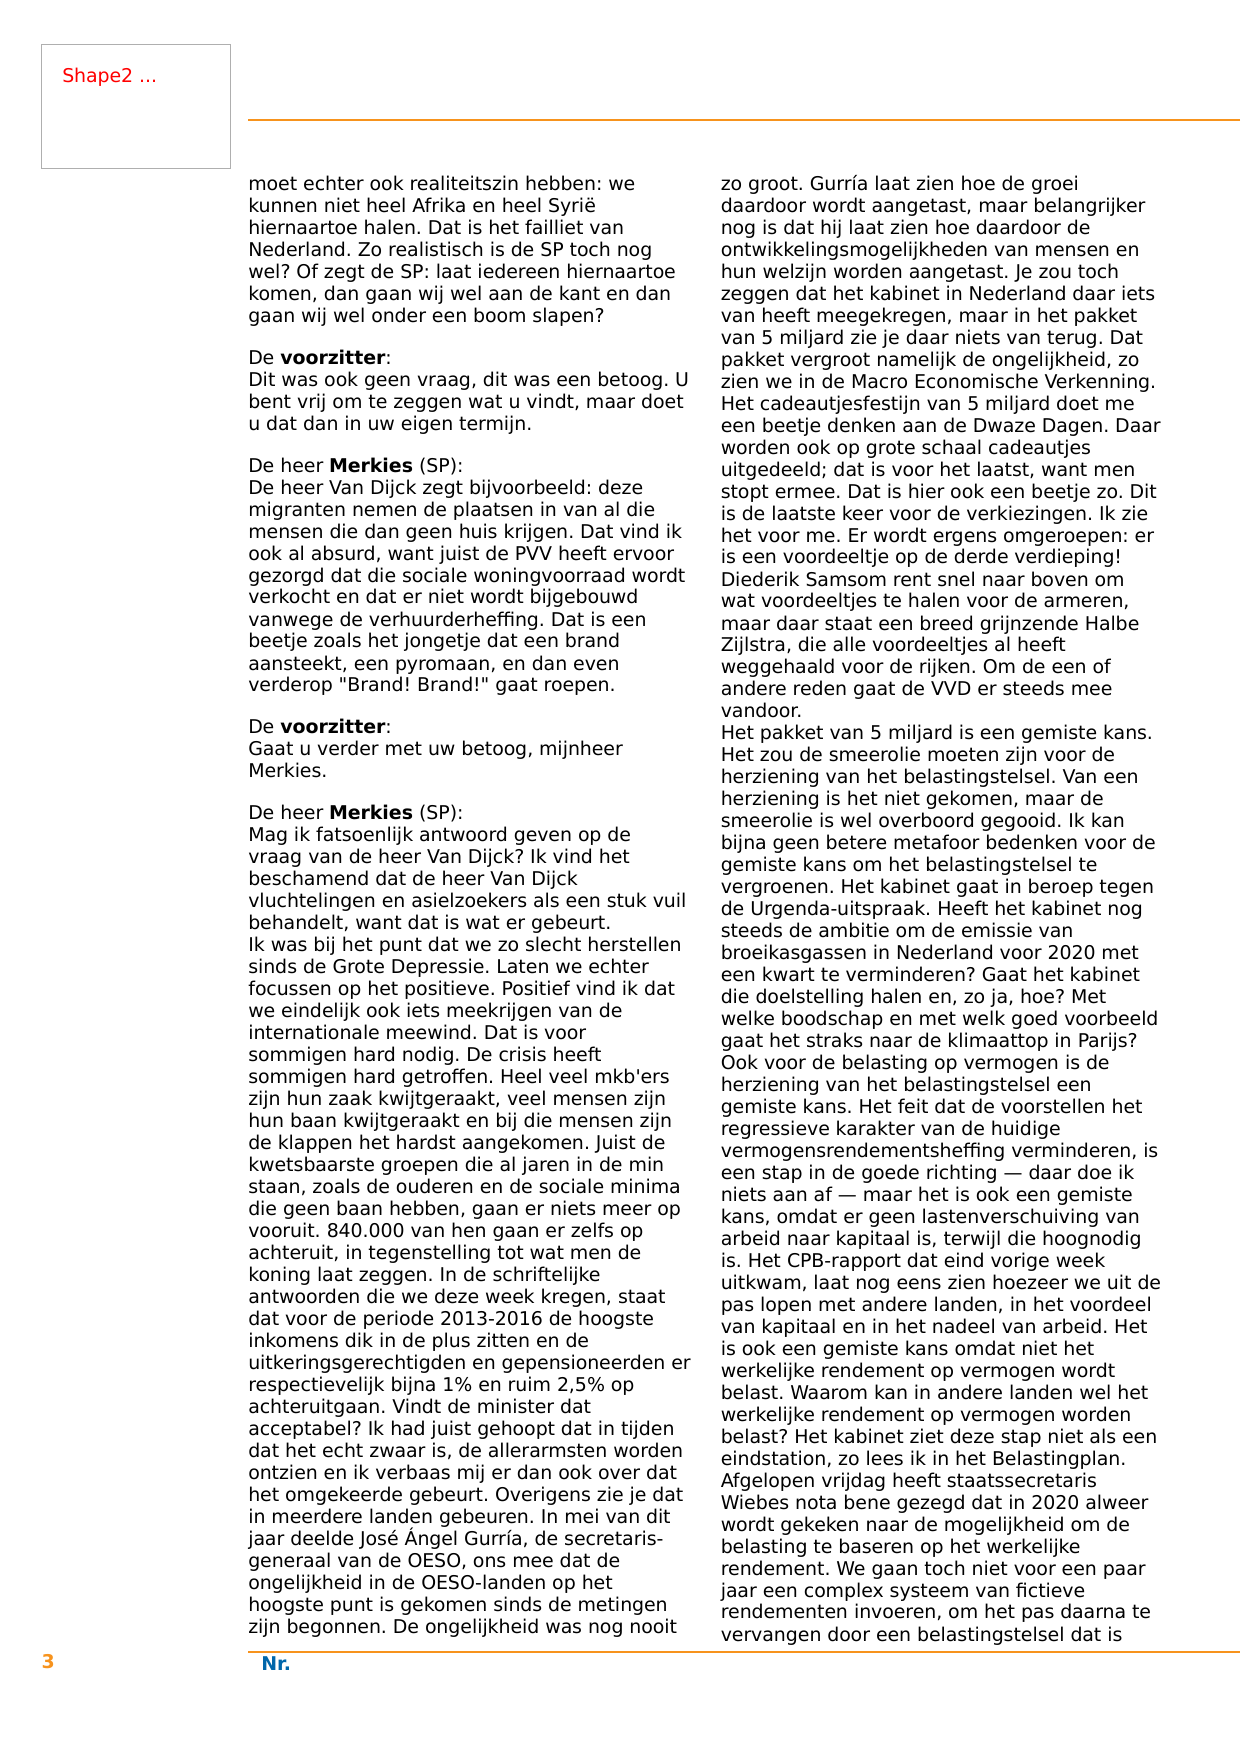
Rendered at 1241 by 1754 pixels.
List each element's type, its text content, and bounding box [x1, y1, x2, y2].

text Ik was bij het punt dat we zo slecht herstellen sinds de Grote Depressie. Laten we echter focussen op het positieve. Positief vind ik dat we eindelijk ook iets meekrijgen van de internationale meewind. Dat is voor sommigen hard nodig. De crisis heeft sommigen hard getroffen. Heel veel mkb'ers zijn hun zaak kwijtgeraakt, veel mensen zijn hun baan kwijtgeraakt en bij die mensen zijn de klappen het hardst aangekomen. Juist de kwetsbaarste groepen die al jaren in de min staan, zoals de ouderen en de sociale minima die geen baan hebben, gaan er niets meer op vooruit. 840.000 van hen gaan er zelfs op achteruit, in tegenstelling tot wat men de koning laat zeggen. In de schriftelijke antwoorden die we deze week kregen, staat dat voor de periode 2013-2016 de hoogste inkomens dik in de plus zitten en de uitkeringsgerechtigden en gepensioneerden er respectievelijk bijna 1% en ruim 2,5% op achteruitgaan. Vindt de minister dat acceptabel? Ik had juist gehoopt dat in tijden dat het echt zwaar is, de allerarmsten worden ontzien en ik verbaas mij er dan ook over dat het omgekeerde gebeurt. Overigens zie je dat in meerdere landen gebeuren. In mei van dit jaar deelde José Ángel Gurría, de secretaris-generaal van de OESO, ons mee dat de ongelijkheid in de OESO-landen op het hoogste punt is gekomen sinds de metingen zijn begonnen. De ongelijkheid was nog nooit [248, 934, 691, 1637]
text Dit was ook geen vraag, dit was een betoog. U bent vrij om te zeggen wat u vindt, maar doet u dat dan in uw eigen termijn. [248, 369, 691, 434]
text De heer Merkies (SP): [248, 802, 691, 824]
text Ook voor de belasting op vermogen is de herziening van het belastingstelsel een gemiste kans. Het feit dat de voorstellen het regressieve karakter van de huidige vermogensrendementsheffing verminderen, is een stap in de goede richting — daar doe ik niets aan af — maar het is ook een gemiste kans, omdat er geen lastenverschuiving van arbeid naar kapitaal is, terwijl die hoognodig is. Het CPB-rapport dat eind vorige week uitkwam, laat nog eens zien hoezeer we uit de pas lopen met andere landen, in het voordeel van kapitaal en in het nadeel van arbeid. Het is ook een gemiste kans omdat niet het werkelijke rendement op vermogen wordt belast. Waarom kan in andere landen wel het werkelijke rendement op vermogen worden belast? Het kabinet ziet deze stap niet als een eindstation, zo lees ik in het Belastingplan. Afgelopen vrijdag heeft staatssecretaris Wiebes nota bene gezegd dat in 2020 alweer wordt gekeken naar de mogelijkheid om de belasting te baseren op het werkelijke rendement. We gaan toch niet voor een paar jaar een complex systeem van fictieve rendementen invoeren, om het pas daarna te vervangen door een belastingstelsel dat is [721, 1052, 1163, 1645]
text De heer Merkies (SP): [248, 454, 691, 477]
text zo groot. Gurría laat zien hoe de groei daardoor wordt aangetast, maar belangrijker nog is dat hij laat zien hoe daardoor de ontwikkelingsmogelijkheden van mensen en hun welzijn worden aangetast. Je zou toch zeggen dat het kabinet in Nederland daar iets van heeft meegekregen, maar in het pakket van 5 miljard zie je daar niets van terug. Dat pakket vergroot namelijk de ongelijkheid, zo zien we in de Macro Economische Verkenning. Het cadeautjesfestijn van 5 miljard doet me een beetje denken aan de Dwaze Dagen. Daar worden ook op grote schaal cadeautjes uitgedeeld; dat is voor het laatst, want men stopt ermee. Dat is hier ook een beetje zo. Dit is de laatste keer voor de verkiezingen. Ik zie het voor me. Er wordt ergens omgeroepen: er is een voordeeltje op de derde verdieping! Diederik Samsom rent snel naar boven om wat voordeeltjes te halen voor de armeren, maar daar staat een breed grijnzende Halbe Zijlstra, die alle voordeeltjes al heeft weggehaald voor de rijken. Om de een of andere reden gaat de VVD er steeds mee vandoor. [721, 173, 1163, 722]
text De voorzitter: [248, 716, 691, 738]
text De voorzitter: [248, 347, 691, 369]
text Het pakket van 5 miljard is een gemiste kans. Het zou de smeerolie moeten zijn voor de herziening van het belastingstelsel. Van een herziening is het niet gekomen, maar de smeerolie is wel overboord gegooid. Ik kan bijna geen betere metafoor bedenken voor de gemiste kans om het belastingstelsel te vergroenen. Het kabinet gaat in beroep tegen de Urgenda-uitspraak. Heeft het kabinet nog steeds de ambitie om de emissie van broeikasgassen in Nederland voor 2020 met een kwart te verminderen? Gaat het kabinet die doelstelling halen en, zo ja, hoe? Met welke boodschap en met welk goed voorbeeld gaat het straks naar de klimaattop in Parijs? [721, 722, 1163, 1052]
text Gaat u verder met uw betoog, mijnheer Merkies. [248, 738, 691, 782]
text Mag ik fatsoenlijk antwoord geven op de vraag van de heer Van Dijck? Ik vind het beschamend dat de heer Van Dijck vluchtelingen en asielzoekers als een stuk vuil behandelt, want dat is wat er gebeurt. [248, 824, 691, 934]
text moet echter ook realiteitszin hebben: we kunnen niet heel Afrika en heel Syrië hiernaartoe halen. Dat is het failliet van Nederland. Zo realistisch is de SP toch nog wel? Of zegt de SP: laat iedereen hiernaartoe komen, dan gaan wij wel aan de kant en dan gaan wij wel onder een boom slapen? [248, 173, 691, 327]
text De heer Van Dijck zegt bijvoorbeeld: deze migranten nemen de plaatsen in van al die mensen die dan geen huis krijgen. Dat vind ik ook al absurd, want juist de PVV heeft ervoor gezorgd dat die sociale woningvoorraad wordt verkocht en dat er niet wordt bijgebouwd vanwege de verhuurderheffing. Dat is een beetje zoals het jongetje dat een brand aansteekt, een pyromaan, en dan even verderop "Brand! Brand!" gaat roepen. [248, 477, 691, 696]
